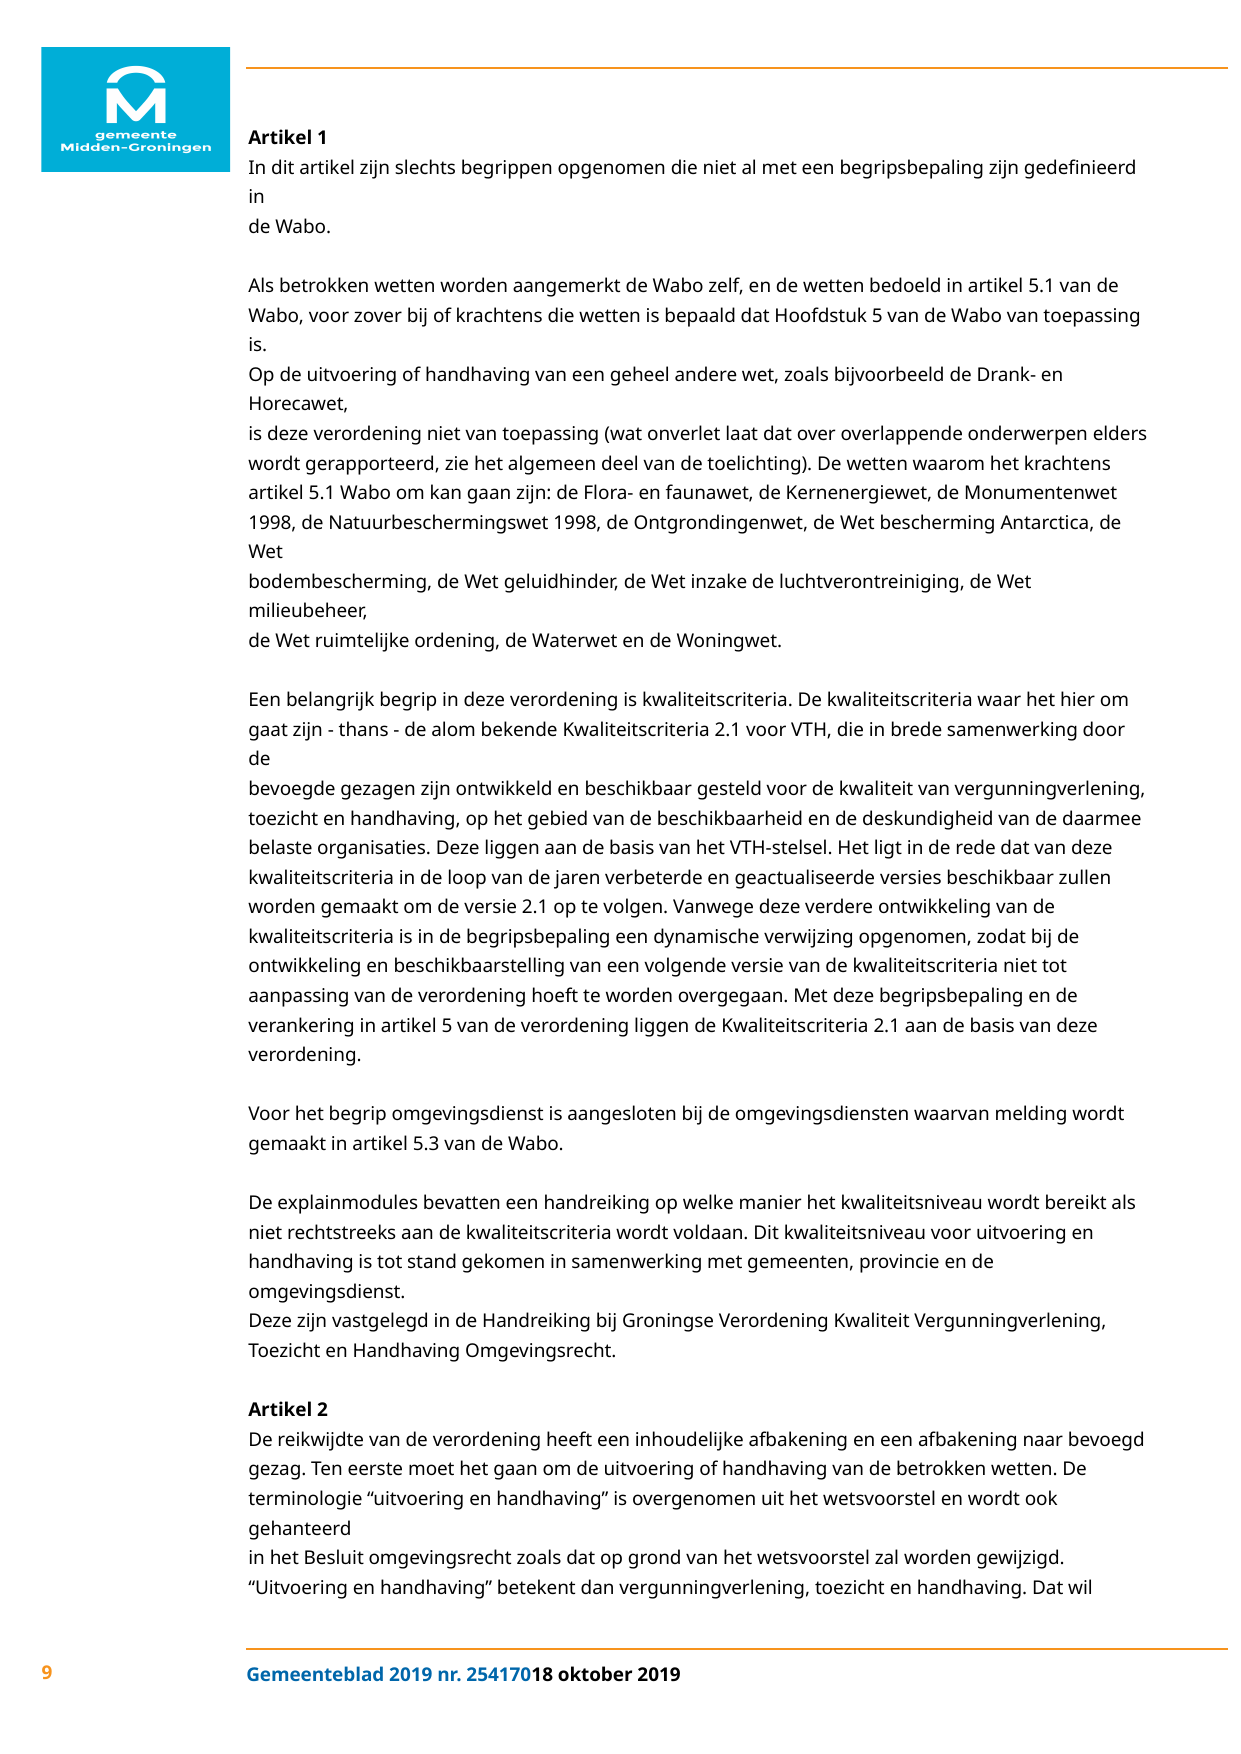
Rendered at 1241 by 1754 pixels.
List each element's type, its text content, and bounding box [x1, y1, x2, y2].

picture [184, 146, 190, 153]
text niet rechtstreeks aan de kwaliteitscriteria wordt voldaan. Dit kwaliteitsniveau voor uitvoering en [248, 1219, 1152, 1245]
text terminologie “uitvoering en handhaving” is overgenomen uit het wetsvoorstel en wordt ook gehanteerd [248, 1485, 1152, 1541]
text is deze verordening niet van toepassing (wat onverlet laat dat over overlappende onderwerpen elders [248, 420, 1152, 446]
picture [107, 89, 165, 122]
text Wabo, voor zover bij of krachtens die wetten is bepaald dat Hoofdstuk 5 van de Wabo van toepassing is. [248, 302, 1152, 357]
text gezag. Ten eerste moet het gaan om de uitvoering of handhaving van de betrokken wetten. De [248, 1456, 1152, 1481]
text gaat zijn - thans - de alom bekende Kwaliteitscriteria 2.1 voor VTH, die in brede samenwerking door de [248, 716, 1152, 771]
text 1998, de Natuurbeschermingswet 1998, de Ontgrondingenwet, de Wet bescherming Antarctica, de Wet [248, 509, 1152, 564]
text Als betrokken wetten worden aangemerkt de Wabo zelf, en de wetten bedoeld in artikel 5.1 van de [248, 272, 1152, 298]
text Deze zijn vastgelegd in de Handreiking bij Groningse Verordening Kwaliteit Vergunningverlening, [248, 1308, 1152, 1333]
text artikel 5.1 Wabo om kan gaan zijn: de Flora- en faunawet, de Kernenergiewet, de Monumentenwet [248, 479, 1152, 505]
text “Uitvoering en handhaving” betekent dan vergunningverlening, toezicht en handhaving. Dat wil [248, 1574, 1152, 1600]
text Een belangrijk begrip in deze verordening is kwaliteitscriteria. De kwaliteitscriteria waar het hier om [248, 686, 1152, 712]
picture [108, 66, 164, 82]
text ontwikkeling en beschikbaarstelling van een volgende versie van de kwaliteitscriteria niet tot [248, 953, 1152, 978]
text Voor het begrip omgevingsdienst is aangesloten bij de omgevingsdiensten waarvan melding wordt [248, 1101, 1152, 1126]
text handhaving is tot stand gekomen in samenwerking met gemeenten, provincie en de omgevingsdienst. [248, 1248, 1152, 1304]
text Artikel 1 [248, 124, 1152, 150]
text Toezicht en Handhaving Omgevingsrecht. [248, 1337, 1152, 1363]
text verankering in artikel 5 van de verordening liggen de Kwaliteitscriteria 2.1 aan de basis van deze [248, 1012, 1152, 1038]
text kwaliteitscriteria in de loop van de jaren verbeterde en geactualiseerde versies beschikbaar zullen [248, 864, 1152, 890]
text gemaakt in artikel 5.3 van de Wabo. [248, 1130, 1152, 1156]
text In dit artikel zijn slechts begrippen opgenomen die niet al met een begripsbepaling zijn gedefinieerd in [248, 154, 1152, 209]
text in het Besluit omgevingsrecht zoals dat op grond van het wetsvoorstel zal worden gewijzigd. [248, 1544, 1152, 1570]
text bevoegde gezagen zijn ontwikkeld en beschikbaar gesteld voor de kwaliteit van vergunningverlening, [248, 775, 1152, 801]
text worden gemaakt om de versie 2.1 op te volgen. Vanwege deze verdere ontwikkeling van de [248, 893, 1152, 919]
text verordening. [248, 1041, 1152, 1067]
text belaste organisaties. Deze liggen aan de basis van het VTH-stelsel. Het ligt in de rede dat van deze [248, 834, 1152, 860]
text aanpassing van de verordening hoeft te worden overgegaan. Met deze begripsbepaling en de [248, 982, 1152, 1008]
text de Wet ruimtelijke ordening, de Waterwet en de Woningwet. [248, 627, 1152, 653]
text kwaliteitscriteria is in de begripsbepaling een dynamische verwijzing opgenomen, zodat bij de [248, 923, 1152, 949]
text bodembescherming, de Wet geluidhinder, de Wet inzake de luchtverontreiniging, de Wet milieubeheer, [248, 568, 1152, 623]
text de Wabo. [248, 213, 1152, 239]
text toezicht en handhaving, op het gebied van de beschikbaarheid en de deskundigheid van de daarmee [248, 805, 1152, 831]
text Op de uitvoering of handhaving van een geheel andere wet, zoals bijvoorbeeld de Drank- en Horecawet, [248, 361, 1152, 416]
text De explainmodules bevatten een handreiking op welke manier het kwaliteitsniveau wordt bereikt als [248, 1189, 1152, 1215]
text De reikwijdte van de verordening heeft een inhoudelijke afbakening en een afbakening naar bevoegd [248, 1426, 1152, 1452]
text wordt gerapporteerd, zie het algemeen deel van de toelichting). De wetten waarom het krachtens [248, 450, 1152, 476]
text Artikel 2 [248, 1396, 1152, 1422]
